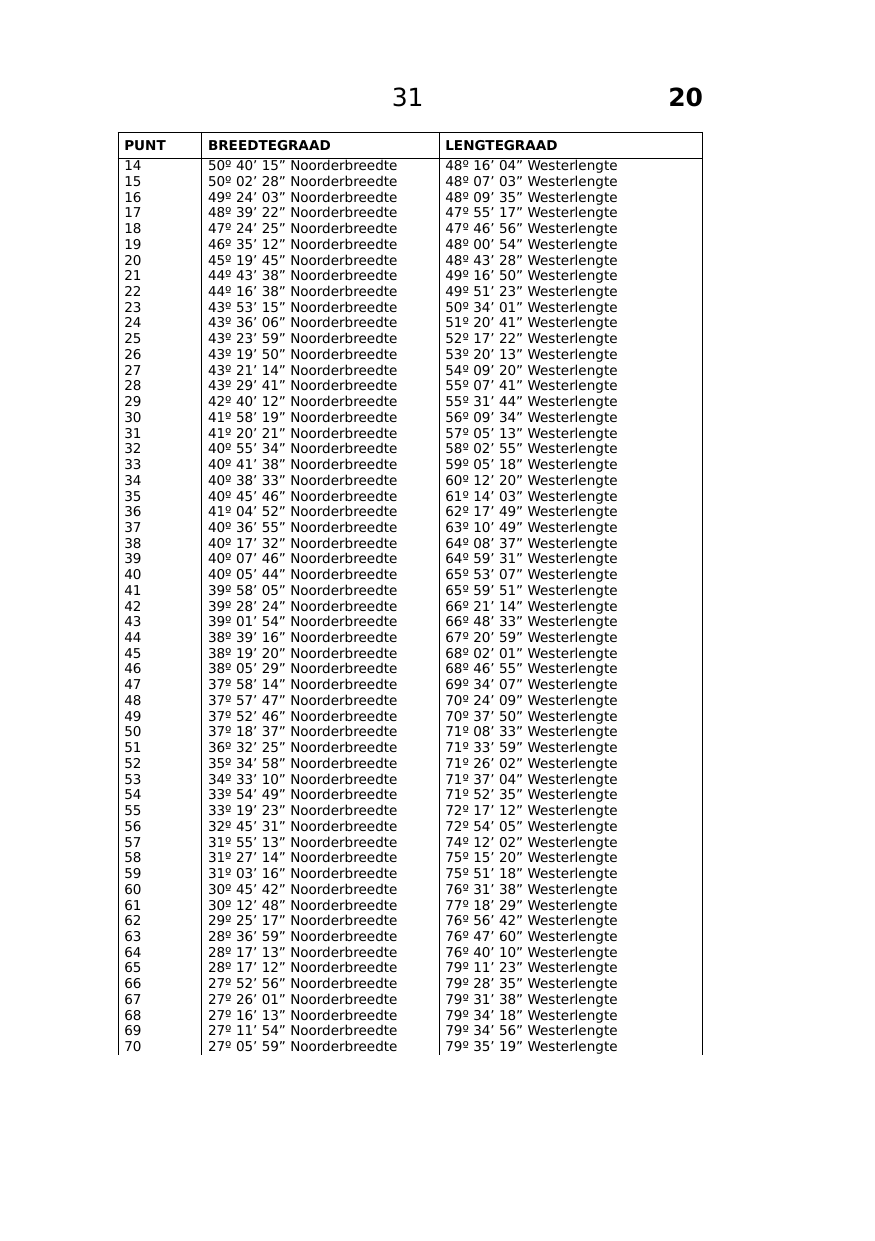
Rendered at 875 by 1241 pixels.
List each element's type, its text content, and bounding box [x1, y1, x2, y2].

table_cell 71º 33’ 59” Westerlengte [440, 740, 702, 756]
table_cell 62º 17’ 49” Westerlengte [440, 504, 702, 520]
table_cell 42º 40’ 12” Noorderbreedte [202, 394, 439, 410]
table_cell 66º 21’ 14” Westerlengte [440, 599, 702, 614]
table_cell 30º 45’ 42” Noorderbreedte [202, 882, 439, 897]
table_cell 74º 12’ 02” Westerlengte [440, 834, 702, 850]
table_cell 55º 31’ 44” Westerlengte [440, 394, 702, 410]
table_cell 50 [119, 724, 201, 740]
table_header BREEDTEGRAAD [202, 133, 439, 158]
table_cell 38º 39’ 16” Noorderbreedte [202, 630, 439, 646]
table_cell 39 [119, 551, 201, 567]
table_cell 48 [119, 693, 201, 708]
table_cell 79º 31’ 38” Westerlengte [440, 992, 702, 1007]
table_cell 27º 11’ 54” Noorderbreedte [202, 1023, 439, 1039]
table_cell 76º 56’ 42” Westerlengte [440, 913, 702, 929]
table_cell 59º 05’ 18” Westerlengte [440, 457, 702, 473]
table_cell 28 [119, 378, 201, 394]
table_cell 71º 37’ 04” Westerlengte [440, 771, 702, 787]
table_cell 51 [119, 740, 201, 756]
table_cell 48º 09’ 35” Westerlengte [440, 190, 702, 205]
table_cell 40º 45’ 46” Noorderbreedte [202, 488, 439, 504]
table_cell 66 [119, 976, 201, 992]
table_cell 68º 02’ 01” Westerlengte [440, 646, 702, 661]
table_cell 76º 40’ 10” Westerlengte [440, 945, 702, 960]
table_cell 32º 45’ 31” Noorderbreedte [202, 819, 439, 834]
table_cell 48º 43’ 28” Westerlengte [440, 253, 702, 268]
table_cell 37 [119, 520, 201, 536]
table_cell 44º 43’ 38” Noorderbreedte [202, 268, 439, 284]
table_cell 47º 24’ 25” Noorderbreedte [202, 221, 439, 237]
table_cell 41º 58’ 19” Noorderbreedte [202, 410, 439, 425]
table_cell 48º 39’ 22” Noorderbreedte [202, 205, 439, 221]
table_cell 18 [119, 221, 201, 237]
table_cell 28º 17’ 13” Noorderbreedte [202, 945, 439, 960]
table_cell 37º 57’ 47” Noorderbreedte [202, 693, 439, 708]
table_cell 50º 02’ 28” Noorderbreedte [202, 174, 439, 189]
table_cell 27º 16’ 13” Noorderbreedte [202, 1008, 439, 1023]
table_cell 49º 51’ 23” Westerlengte [440, 284, 702, 299]
table_cell 33º 19’ 23” Noorderbreedte [202, 803, 439, 819]
table_cell 36 [119, 504, 201, 520]
table_cell 56º 09’ 34” Westerlengte [440, 410, 702, 425]
table_cell 39º 28’ 24” Noorderbreedte [202, 599, 439, 614]
table_cell 37º 58’ 14” Noorderbreedte [202, 677, 439, 693]
table_cell 64º 08’ 37” Westerlengte [440, 536, 702, 551]
table_cell 43º 23’ 59” Noorderbreedte [202, 331, 439, 347]
table_cell 45 [119, 646, 201, 661]
table_cell 40º 05’ 44” Noorderbreedte [202, 567, 439, 583]
table_cell 19 [119, 237, 201, 252]
table_cell 67 [119, 992, 201, 1007]
table_cell 40º 55’ 34” Noorderbreedte [202, 441, 439, 457]
table_cell 30º 12’ 48” Noorderbreedte [202, 897, 439, 913]
table_cell 43º 36’ 06” Noorderbreedte [202, 315, 439, 331]
table_cell 61 [119, 897, 201, 913]
table_cell 57º 05’ 13” Westerlengte [440, 425, 702, 441]
table_cell 15 [119, 174, 201, 189]
table_cell 72º 54’ 05” Westerlengte [440, 819, 702, 834]
table_cell 46 [119, 661, 201, 677]
table_cell 60 [119, 882, 201, 897]
table_cell 37º 18’ 37” Noorderbreedte [202, 724, 439, 740]
table_cell 30 [119, 410, 201, 425]
table_cell 75º 51’ 18” Westerlengte [440, 866, 702, 882]
table_cell 67º 20’ 59” Westerlengte [440, 630, 702, 646]
table_cell 59 [119, 866, 201, 882]
table_cell 41º 04’ 52” Noorderbreedte [202, 504, 439, 520]
table_cell 75º 15’ 20” Westerlengte [440, 850, 702, 866]
table_cell 76º 47’ 60” Westerlengte [440, 929, 702, 944]
table_cell 48º 07’ 03” Westerlengte [440, 174, 702, 189]
table_cell 28º 36’ 59” Noorderbreedte [202, 929, 439, 944]
table_cell 27º 52’ 56” Noorderbreedte [202, 976, 439, 992]
table_cell 41º 20’ 21” Noorderbreedte [202, 425, 439, 441]
table_cell 79º 34’ 56” Westerlengte [440, 1023, 702, 1039]
table_cell 49º 24’ 03” Noorderbreedte [202, 190, 439, 205]
table_cell 34 [119, 473, 201, 488]
table_cell 26 [119, 347, 201, 362]
table_cell 28º 17’ 12” Noorderbreedte [202, 960, 439, 976]
table_cell 65º 53’ 07” Westerlengte [440, 567, 702, 583]
table_cell 68 [119, 1008, 201, 1023]
table_cell 43º 19’ 50” Noorderbreedte [202, 347, 439, 362]
table_cell 71º 08’ 33” Westerlengte [440, 724, 702, 740]
table_cell 40 [119, 567, 201, 583]
table_cell 31º 03’ 16” Noorderbreedte [202, 866, 439, 882]
table_cell 79º 35’ 19” Westerlengte [440, 1039, 702, 1054]
table_cell 56 [119, 819, 201, 834]
table_cell 47º 55’ 17” Westerlengte [440, 205, 702, 221]
table_cell 48º 16’ 04” Westerlengte [440, 159, 702, 174]
table_cell 63 [119, 929, 201, 944]
table_cell 76º 31’ 38” Westerlengte [440, 882, 702, 897]
table_cell 35 [119, 488, 201, 504]
table_cell 44º 16’ 38” Noorderbreedte [202, 284, 439, 299]
table_cell 31º 27’ 14” Noorderbreedte [202, 850, 439, 866]
table_cell 39º 58’ 05” Noorderbreedte [202, 583, 439, 598]
table_cell 61º 14’ 03” Westerlengte [440, 488, 702, 504]
table_cell 47º 46’ 56” Westerlengte [440, 221, 702, 237]
table_cell 29º 25’ 17” Noorderbreedte [202, 913, 439, 929]
table_cell 55 [119, 803, 201, 819]
table_cell 38º 19’ 20” Noorderbreedte [202, 646, 439, 661]
table_cell 48º 00’ 54” Westerlengte [440, 237, 702, 252]
table_cell 17 [119, 205, 201, 221]
table_cell 40º 07’ 46” Noorderbreedte [202, 551, 439, 567]
table_cell 29 [119, 394, 201, 410]
table_cell 58º 02’ 55” Westerlengte [440, 441, 702, 457]
table_cell 43º 53’ 15” Noorderbreedte [202, 300, 439, 315]
table_cell 71º 52’ 35” Westerlengte [440, 787, 702, 803]
table_cell 52 [119, 756, 201, 771]
table_cell 43º 29’ 41” Noorderbreedte [202, 378, 439, 394]
table_cell 32 [119, 441, 201, 457]
table_cell 69 [119, 1023, 201, 1039]
table_cell 70 [119, 1039, 201, 1054]
table_cell 25 [119, 331, 201, 347]
table_cell 31 [119, 425, 201, 441]
table_cell 45º 19’ 45” Noorderbreedte [202, 253, 439, 268]
table_cell 43 [119, 614, 201, 630]
table_cell 79º 28’ 35” Westerlengte [440, 976, 702, 992]
table_cell 38º 05’ 29” Noorderbreedte [202, 661, 439, 677]
table_cell 65º 59’ 51” Westerlengte [440, 583, 702, 598]
table_cell 70º 37’ 50” Westerlengte [440, 709, 702, 724]
table_cell 16 [119, 190, 201, 205]
table_cell 22 [119, 284, 201, 299]
table_cell 37º 52’ 46” Noorderbreedte [202, 709, 439, 724]
table_cell 40º 41’ 38” Noorderbreedte [202, 457, 439, 473]
table_cell 46º 35’ 12” Noorderbreedte [202, 237, 439, 252]
table_cell 49º 16’ 50” Westerlengte [440, 268, 702, 284]
table_cell 23 [119, 300, 201, 315]
table_cell 38 [119, 536, 201, 551]
table_cell 52º 17’ 22” Westerlengte [440, 331, 702, 347]
table_cell 54 [119, 787, 201, 803]
table_cell 72º 17’ 12” Westerlengte [440, 803, 702, 819]
table_cell 68º 46’ 55” Westerlengte [440, 661, 702, 677]
table_cell 53º 20’ 13” Westerlengte [440, 347, 702, 362]
table_cell 40º 17’ 32” Noorderbreedte [202, 536, 439, 551]
table_cell 69º 34’ 07” Westerlengte [440, 677, 702, 693]
table_header PUNT [119, 133, 201, 158]
table_cell 57 [119, 834, 201, 850]
table_cell 34º 33’ 10” Noorderbreedte [202, 771, 439, 787]
table_cell 43º 21’ 14” Noorderbreedte [202, 363, 439, 378]
table_cell 36º 32’ 25” Noorderbreedte [202, 740, 439, 756]
table_cell 64 [119, 945, 201, 960]
table_cell 14 [119, 159, 201, 174]
table_cell 53 [119, 771, 201, 787]
table_cell 58 [119, 850, 201, 866]
table_cell 79º 11’ 23” Westerlengte [440, 960, 702, 976]
table_cell 33 [119, 457, 201, 473]
table_cell 33º 54’ 49” Noorderbreedte [202, 787, 439, 803]
table_cell 55º 07’ 41” Westerlengte [440, 378, 702, 394]
table_cell 40º 36’ 55” Noorderbreedte [202, 520, 439, 536]
table_cell 71º 26’ 02” Westerlengte [440, 756, 702, 771]
table_cell 24 [119, 315, 201, 331]
table_cell 66º 48’ 33” Westerlengte [440, 614, 702, 630]
table_cell 65 [119, 960, 201, 976]
table_cell 62 [119, 913, 201, 929]
table_cell 63º 10’ 49” Westerlengte [440, 520, 702, 536]
table_cell 50º 40’ 15” Noorderbreedte [202, 159, 439, 174]
table_cell 77º 18’ 29” Westerlengte [440, 897, 702, 913]
table_cell 27 [119, 363, 201, 378]
table_header LENGTEGRAAD [440, 133, 702, 158]
table_cell 60º 12’ 20” Westerlengte [440, 473, 702, 488]
table_cell 44 [119, 630, 201, 646]
table_cell 35º 34’ 58” Noorderbreedte [202, 756, 439, 771]
table_cell 20 [119, 253, 201, 268]
table_cell 39º 01’ 54” Noorderbreedte [202, 614, 439, 630]
table_cell 31º 55’ 13” Noorderbreedte [202, 834, 439, 850]
table_cell 70º 24’ 09” Westerlengte [440, 693, 702, 708]
table_cell 42 [119, 599, 201, 614]
table_cell 51º 20’ 41” Westerlengte [440, 315, 702, 331]
table_cell 27º 05’ 59” Noorderbreedte [202, 1039, 439, 1054]
table_cell 27º 26’ 01” Noorderbreedte [202, 992, 439, 1007]
table_cell 47 [119, 677, 201, 693]
table_cell 49 [119, 709, 201, 724]
table_cell 54º 09’ 20” Westerlengte [440, 363, 702, 378]
table_cell 41 [119, 583, 201, 598]
table_cell 21 [119, 268, 201, 284]
table_cell 40º 38’ 33” Noorderbreedte [202, 473, 439, 488]
table_cell 50º 34’ 01” Westerlengte [440, 300, 702, 315]
table_cell 64º 59’ 31” Westerlengte [440, 551, 702, 567]
table_cell 79º 34’ 18” Westerlengte [440, 1008, 702, 1023]
